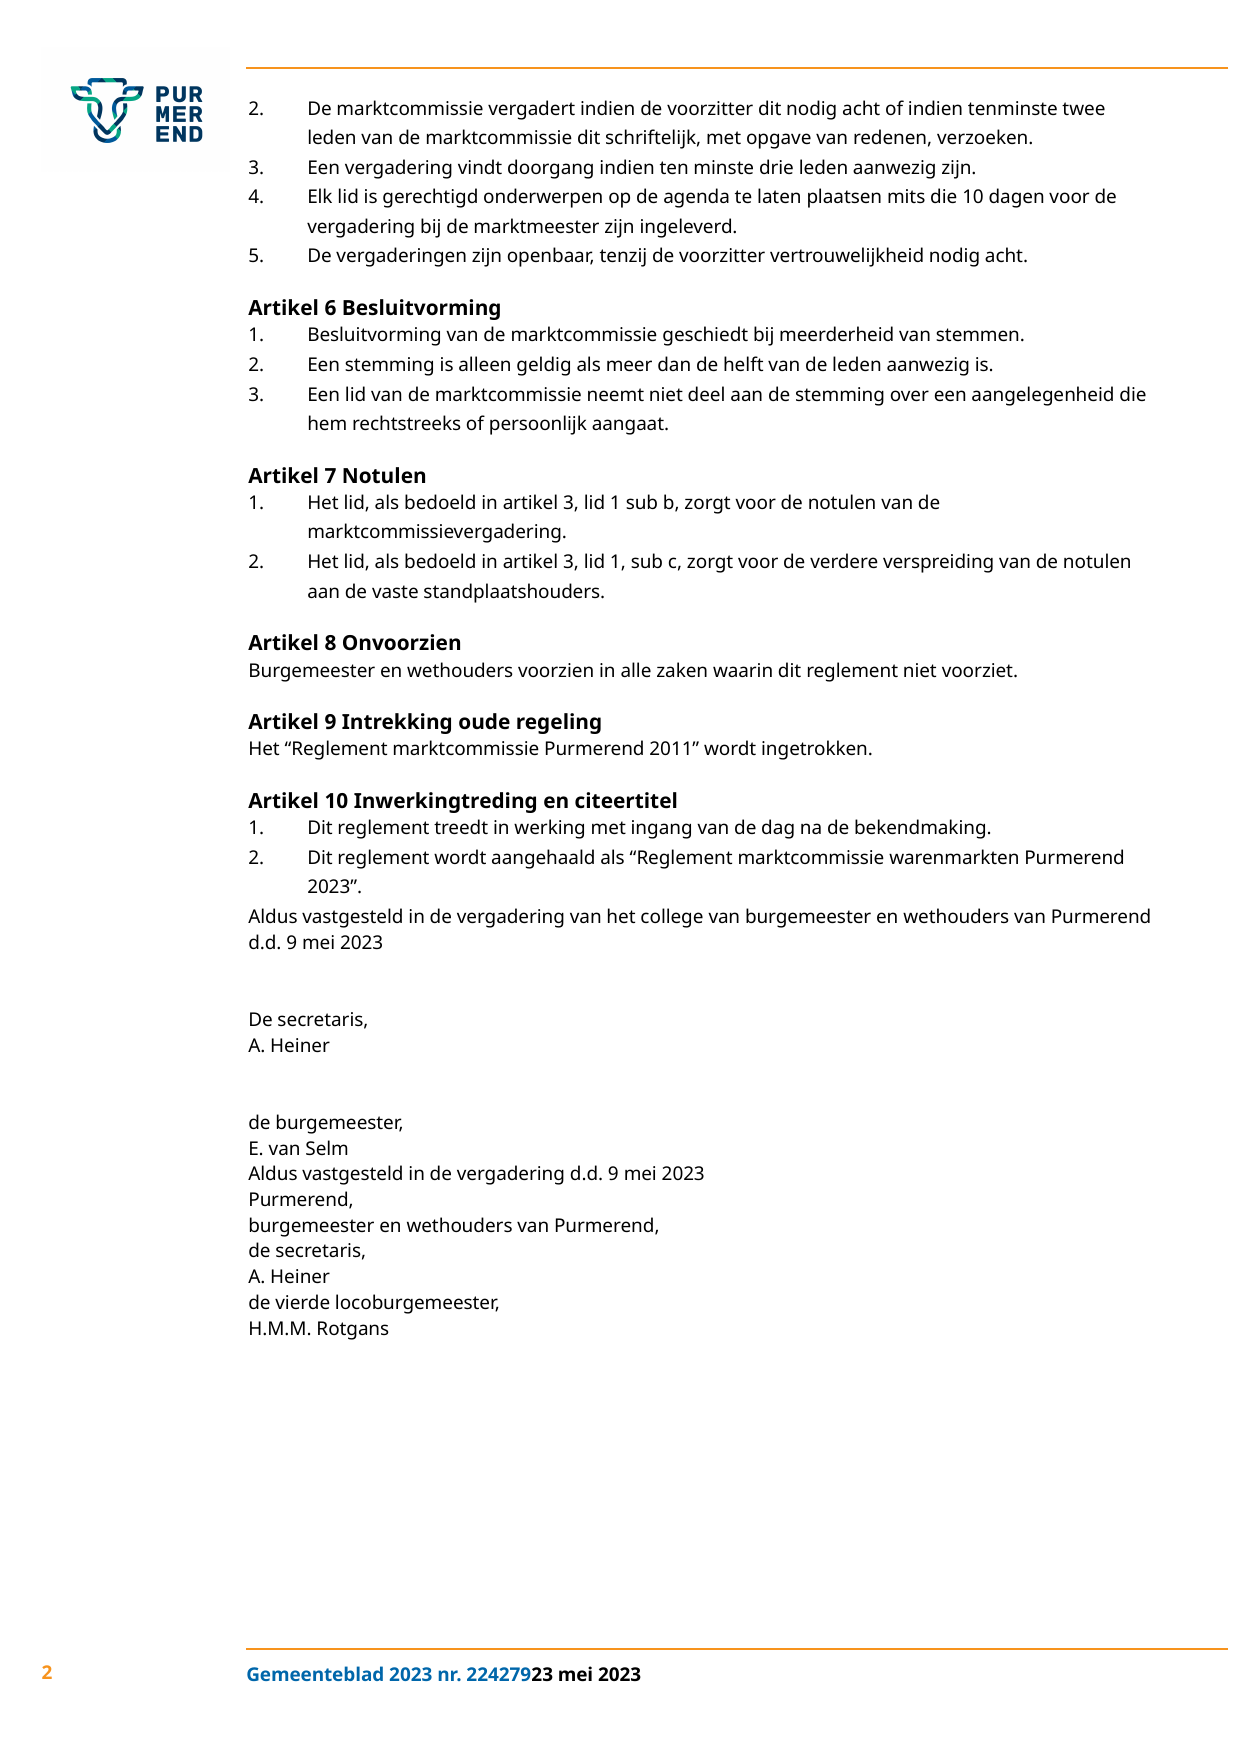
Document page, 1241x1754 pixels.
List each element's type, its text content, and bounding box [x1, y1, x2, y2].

text H.M.M. Rotgans [248, 1315, 1152, 1341]
list Elk lid is gerechtigd onderwerpen op de agenda te laten plaatsen mits die 10 dagen voor de vergadering bij de marktmeester zijn ingeleverd. [248, 183, 1152, 239]
text Burgemeester en wethouders voorzien in alle zaken waarin dit reglement niet voorziet. [248, 657, 1152, 682]
list Een stemming is alleen geldig als meer dan de helft van de leden aanwezig is. [248, 351, 1152, 377]
text de burgemeester, [248, 1109, 1152, 1135]
list Besluitvorming van de marktcommissie geschiedt bij meerderheid van stemmen. [248, 322, 1152, 347]
text Artikel 6 Besluitvorming [248, 293, 1152, 322]
text burgemeester en wethouders van Purmerend, [248, 1212, 1152, 1238]
text Aldus vastgesteld in de vergadering van het college van burgemeester en wethouders van Purmerend d.d. 9 mei 2023 [248, 903, 1152, 955]
text Artikel 9 Intrekking oude regeling [248, 707, 1152, 736]
text de vierde locoburgemeester, [248, 1289, 1152, 1315]
picture [41, 47, 231, 172]
text Artikel 10 Inwerkingtreding en citeertitel [248, 786, 1152, 814]
list De vergaderingen zijn openbaar, tenzij de voorzitter vertrouwelijkheid nodig acht. [248, 243, 1152, 268]
text Artikel 8 Onvoorzien [248, 628, 1152, 657]
text Purmerend, [248, 1186, 1152, 1212]
text A. Heiner [248, 1032, 1152, 1058]
text Het “Reglement marktcommissie Purmerend 2011” wordt ingetrokken. [248, 736, 1152, 761]
text De secretaris, [248, 1006, 1152, 1032]
text A. Heiner [248, 1263, 1152, 1289]
list Het lid, als bedoeld in artikel 3, lid 1 sub b, zorgt voor de notulen van de marktcommissievergadering. [248, 489, 1152, 544]
text Artikel 7 Notulen [248, 461, 1152, 489]
list Dit reglement treedt in werking met ingang van de dag na de bekendmaking. [248, 814, 1152, 840]
list Dit reglement wordt aangehaald als “Reglement marktcommissie warenmarkten Purmerend 2023”. [248, 844, 1152, 899]
text de secretaris, [248, 1238, 1152, 1263]
list Het lid, als bedoeld in artikel 3, lid 1, sub c, zorgt voor de verdere verspreiding van de notulen aan de vaste standplaatshouders. [248, 548, 1152, 604]
list Een vergadering vindt doorgang indien ten minste drie leden aanwezig zijn. [248, 154, 1152, 180]
list De marktcommissie vergadert indien de voorzitter dit nodig acht of indien tenminste twee leden van de marktcommissie dit schriftelijk, met opgave van redenen, verzoeken. [248, 95, 1152, 150]
list Een lid van de marktcommissie neemt niet deel aan de stemming over een aangelegenheid die hem rechtstreeks of persoonlijk aangaat. [248, 381, 1152, 436]
text Aldus vastgesteld in de vergadering d.d. 9 mei 2023 [248, 1161, 1152, 1186]
text E. van Selm [248, 1135, 1152, 1161]
